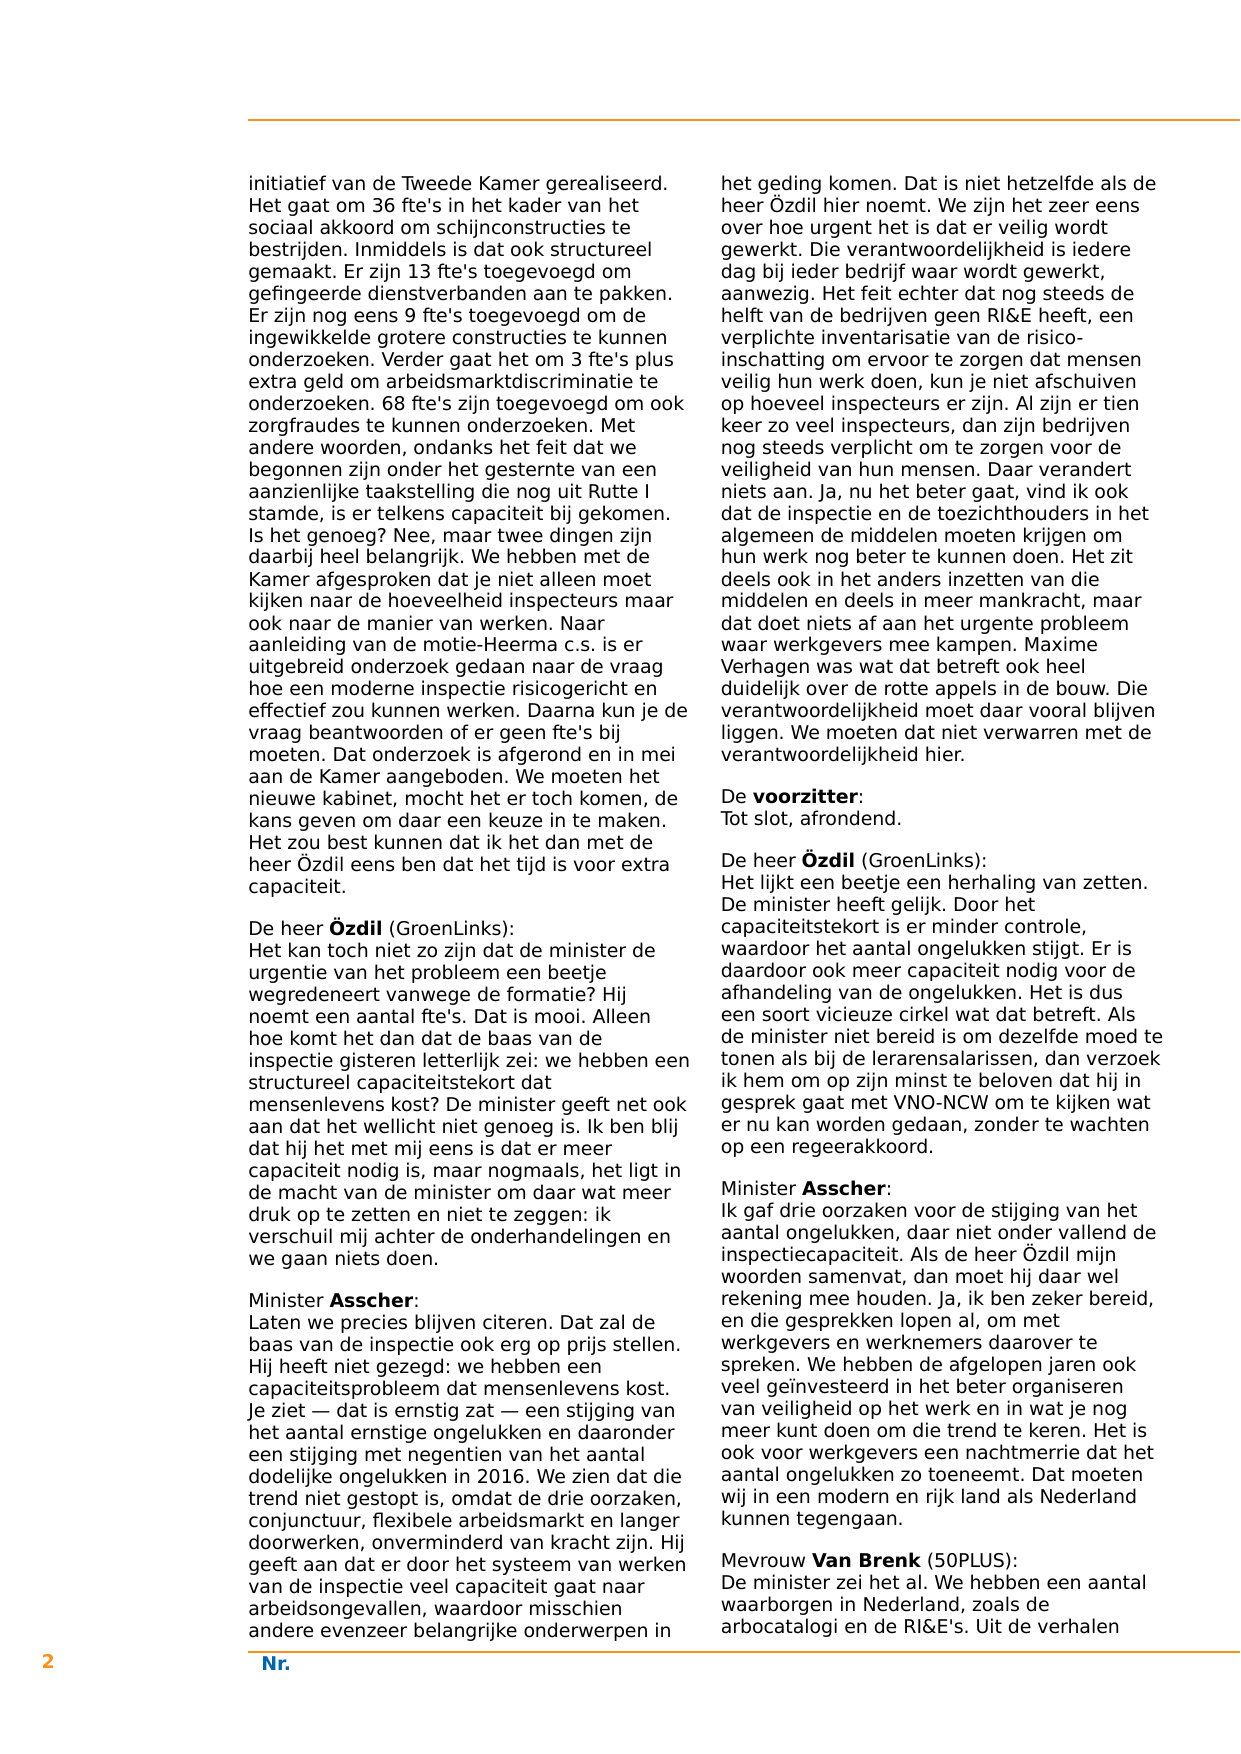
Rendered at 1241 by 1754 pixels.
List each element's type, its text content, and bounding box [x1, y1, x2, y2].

text De voorzitter: [721, 786, 1163, 808]
text Mevrouw Van Brenk (50PLUS): [721, 1549, 1163, 1572]
text Het lijkt een beetje een herhaling van zetten. De minister heeft gelijk. Door het capaciteitstekort is er minder controle, waardoor het aantal ongelukken stijgt. Er is daardoor ook meer capaciteit nodig voor de afhandeling van de ongelukken. Het is dus een soort vicieuze cirkel wat dat betreft. Als de minister niet bereid is om dezelfde moed te tonen als bij de lerarensalarissen, dan verzoek ik hem om op zijn minst te beloven dat hij in gesprek gaat met VNO-NCW om te kijken wat er nu kan worden gedaan, zonder te wachten op een regeerakkoord. [721, 872, 1163, 1158]
text het geding komen. Dat is niet hetzelfde als de heer Özdil hier noemt. We zijn het zeer eens over hoe urgent het is dat er veilig wordt gewerkt. Die verantwoordelijkheid is iedere dag bij ieder bedrijf waar wordt gewerkt, aanwezig. Het feit echter dat nog steeds de helft van de bedrijven geen RI&E heeft, een verplichte inventarisatie van de risico-inschatting om ervoor te zorgen dat mensen veilig hun werk doen, kun je niet afschuiven op hoeveel inspecteurs er zijn. Al zijn er tien keer zo veel inspecteurs, dan zijn bedrijven nog steeds verplicht om te zorgen voor de veiligheid van hun mensen. Daar verandert niets aan. Ja, nu het beter gaat, vind ik ook dat de inspectie en de toezichthouders in het algemeen de middelen moeten krijgen om hun werk nog beter te kunnen doen. Het zit deels ook in het anders inzetten van die middelen en deels in meer mankracht, maar dat doet niets af aan het urgente probleem waar werkgevers mee kampen. Maxime Verhagen was wat dat betreft ook heel duidelijk over de rotte appels in de bouw. Die verantwoordelijkheid moet daar vooral blijven liggen. We moeten dat niet verwarren met de verantwoordelijkheid hier. [721, 173, 1163, 766]
text initiatief van de Tweede Kamer gerealiseerd. Het gaat om 36 fte's in het kader van het sociaal akkoord om schijnconstructies te bestrijden. Inmiddels is dat ook structureel gemaakt. Er zijn 13 fte's toegevoegd om gefingeerde dienstverbanden aan te pakken. Er zijn nog eens 9 fte's toegevoegd om de ingewikkelde grotere constructies te kunnen onderzoeken. Verder gaat het om 3 fte's plus extra geld om arbeidsmarktdiscriminatie te onderzoeken. 68 fte's zijn toegevoegd om ook zorgfraudes te kunnen onderzoeken. Met andere woorden, ondanks het feit dat we begonnen zijn onder het gesternte van een aanzienlijke taakstelling die nog uit Rutte I stamde, is er telkens capaciteit bij gekomen. [248, 173, 691, 524]
text Is het genoeg? Nee, maar twee dingen zijn daarbij heel belangrijk. We hebben met de Kamer afgesproken dat je niet alleen moet kijken naar de hoeveelheid inspecteurs maar ook naar de manier van werken. Naar aanleiding van de motie-Heerma c.s. is er uitgebreid onderzoek gedaan naar de vraag hoe een moderne inspectie risicogericht en effectief zou kunnen werken. Daarna kun je de vraag beantwoorden of er geen fte's bij moeten. Dat onderzoek is afgerond en in mei aan de Kamer aangeboden. We moeten het nieuwe kabinet, mocht het er toch komen, de kans geven om daar een keuze in te maken. Het zou best kunnen dat ik het dan met de heer Özdil eens ben dat het tijd is voor extra capaciteit. [248, 524, 691, 898]
text Het kan toch niet zo zijn dat de minister de urgentie van het probleem een beetje wegredeneert vanwege de formatie? Hij noemt een aantal fte's. Dat is mooi. Alleen hoe komt het dan dat de baas van de inspectie gisteren letterlijk zei: we hebben een structureel capaciteitstekort dat mensenlevens kost? De minister geeft net ook aan dat het wellicht niet genoeg is. Ik ben blij dat hij het met mij eens is dat er meer capaciteit nodig is, maar nogmaals, het ligt in de macht van de minister om daar wat meer druk op te zetten en niet te zeggen: ik verschuil mij achter de onderhandelingen en we gaan niets doen. [248, 940, 691, 1270]
text Ik gaf drie oorzaken voor de stijging van het aantal ongelukken, daar niet onder vallend de inspectiecapaciteit. Als de heer Özdil mijn woorden samenvat, dan moet hij daar wel rekening mee houden. Ja, ik ben zeker bereid, en die gesprekken lopen al, om met werkgevers en werknemers daarover te spreken. We hebben de afgelopen jaren ook veel geïnvesteerd in het beter organiseren van veiligheid op het werk en in wat je nog meer kunt doen om die trend te keren. Het is ook voor werkgevers een nachtmerrie dat het aantal ongelukken zo toeneemt. Dat moeten wij in een modern en rijk land als Nederland kunnen tegengaan. [721, 1200, 1163, 1529]
text De heer Özdil (GroenLinks): [248, 918, 691, 940]
text De minister zei het al. We hebben een aantal waarborgen in Nederland, zoals de arbocatalogi en de RI&E's. Uit de verhalen [721, 1572, 1163, 1637]
text Minister Asscher: [248, 1290, 691, 1312]
text De heer Özdil (GroenLinks): [721, 850, 1163, 872]
text Laten we precies blijven citeren. Dat zal de baas van de inspectie ook erg op prijs stellen. Hij heeft niet gezegd: we hebben een capaciteitsprobleem dat mensenlevens kost. Je ziet — dat is ernstig zat — een stijging van het aantal ernstige ongelukken en daaronder een stijging met negentien van het aantal dodelijke ongelukken in 2016. We zien dat die trend niet gestopt is, omdat de drie oorzaken, conjunctuur, flexibele arbeidsmarkt en langer doorwerken, onverminderd van kracht zijn. Hij geeft aan dat er door het systeem van werken van de inspectie veel capaciteit gaat naar arbeidsongevallen, waardoor misschien andere evenzeer belangrijke onderwerpen in [248, 1312, 691, 1641]
text Tot slot, afrondend. [721, 808, 1163, 830]
text Minister Asscher: [721, 1178, 1163, 1200]
